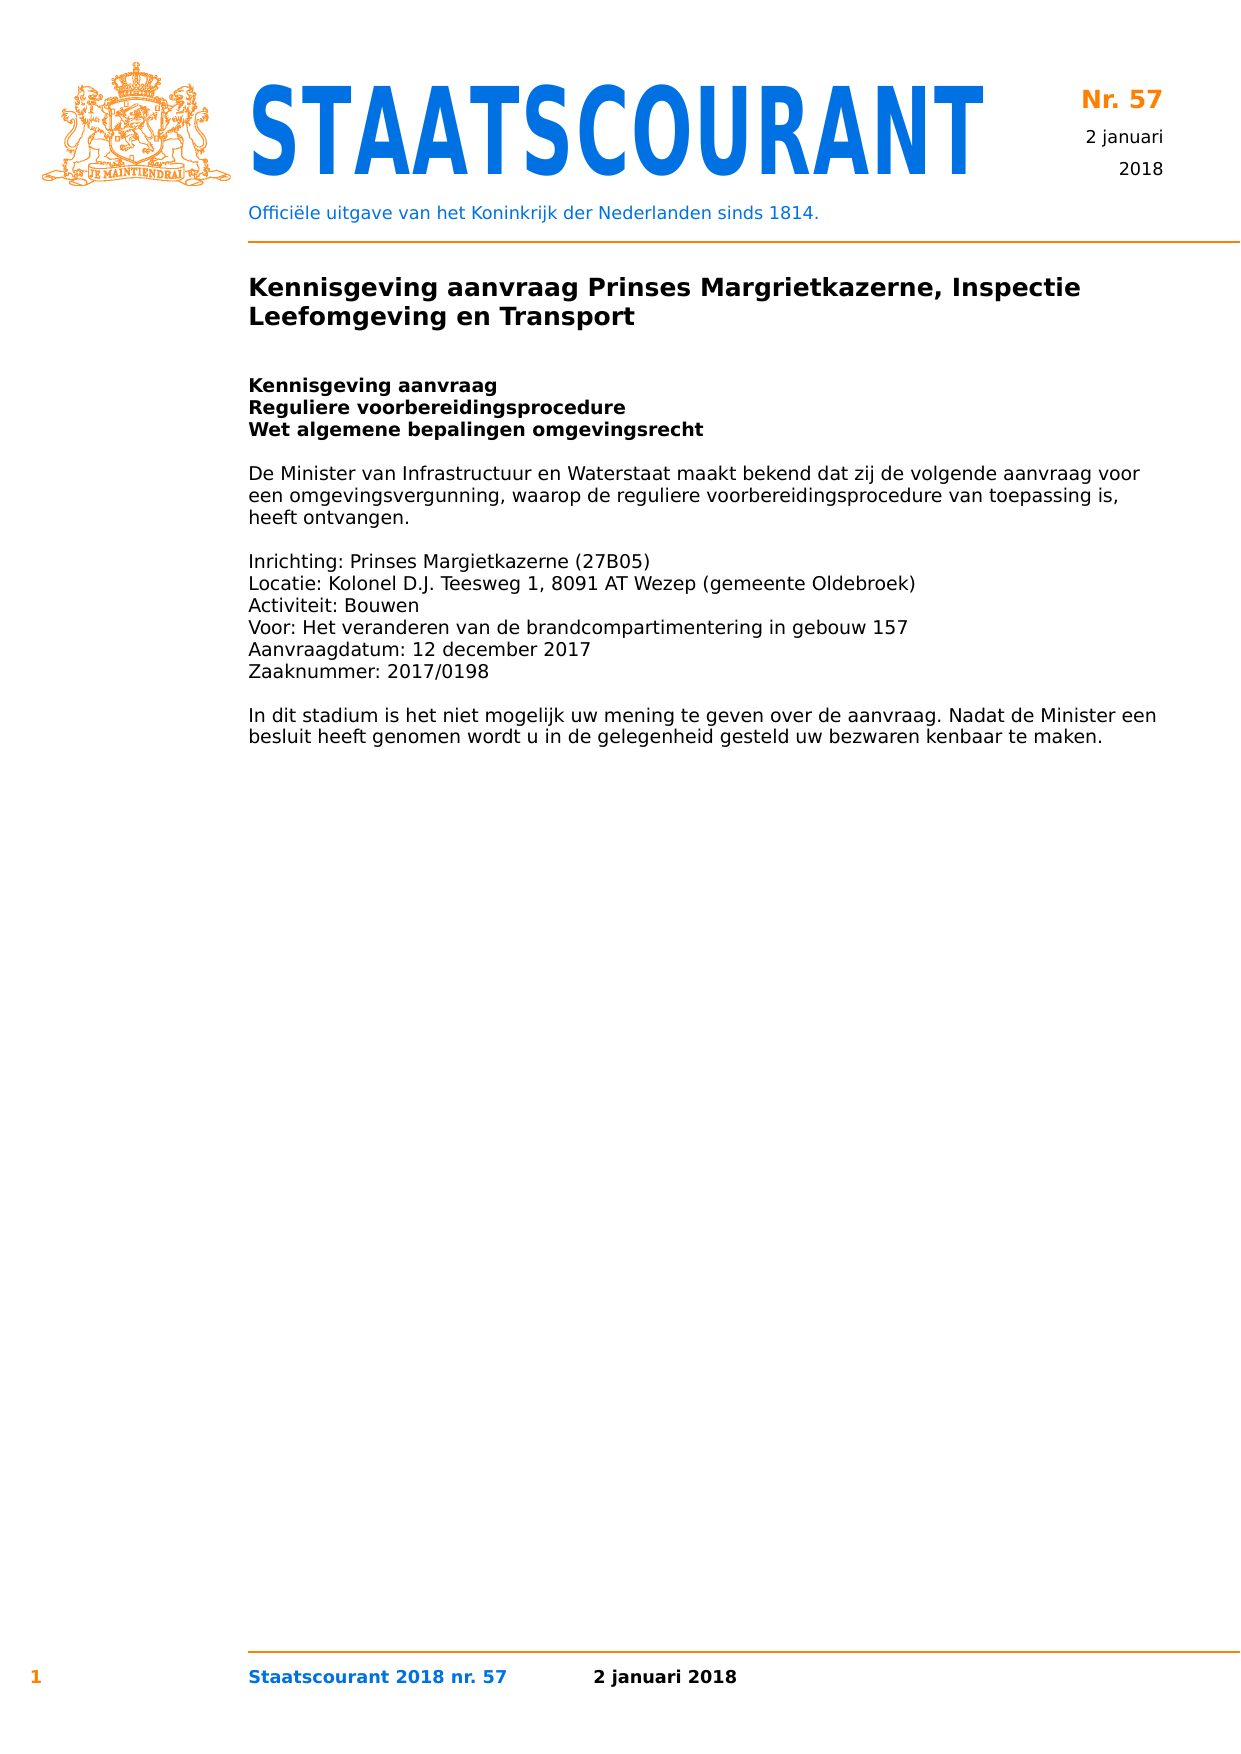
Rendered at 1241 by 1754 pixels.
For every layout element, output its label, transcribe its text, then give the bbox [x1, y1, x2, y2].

text Kennisgeving aanvraag [248, 375, 1163, 397]
text De Minister van Infrastructuur en Waterstaat maakt bekend dat zij de volgende aanvraag voor een omgevingsvergunning, waarop de reguliere voorbereidingsprocedure van toepassing is, heeft ontvangen. [248, 463, 1163, 529]
text In dit stadium is het niet mogelijk uw mening te geven over de aanvraag. Nadat de Minister een besluit heeft genomen wordt u in de gelegenheid gesteld uw bezwaren kenbaar te maken. [248, 704, 1163, 748]
table_cell 2018 [998, 153, 1240, 203]
table_header [25, 62, 248, 241]
text Aanvraagdatum: 12 december 2017 [248, 639, 1163, 661]
table_header STAATSCOURANT [248, 62, 998, 203]
table_cell Officiële uitgave van het Koninkrijk der Nederlanden sinds 1814. [248, 203, 1240, 241]
text Zaaknummer: 2017/0198 [248, 661, 1163, 683]
picture [41, 62, 231, 186]
text Voor: Het veranderen van de brandcompartimentering in gebouw 157 [248, 617, 1163, 639]
text Locatie: Kolonel D.J. Teesweg 1, 8091 AT Wezep (gemeente Oldebroek) [248, 573, 1163, 595]
subtitle Kennisgeving aanvraag Prinses Margrietkazerne, Inspectie Leefomgeving en Transport [248, 273, 1163, 331]
table_header Nr. 57 [998, 62, 1240, 121]
text Inrichting: Prinses Margietkazerne (27B05) [248, 551, 1163, 573]
text Activiteit: Bouwen [248, 595, 1163, 617]
text Reguliere voorbereidingsprocedure [248, 397, 1163, 419]
table_cell 2 januari [998, 121, 1240, 153]
text Wet algemene bepalingen omgevingsrecht [248, 419, 1163, 441]
